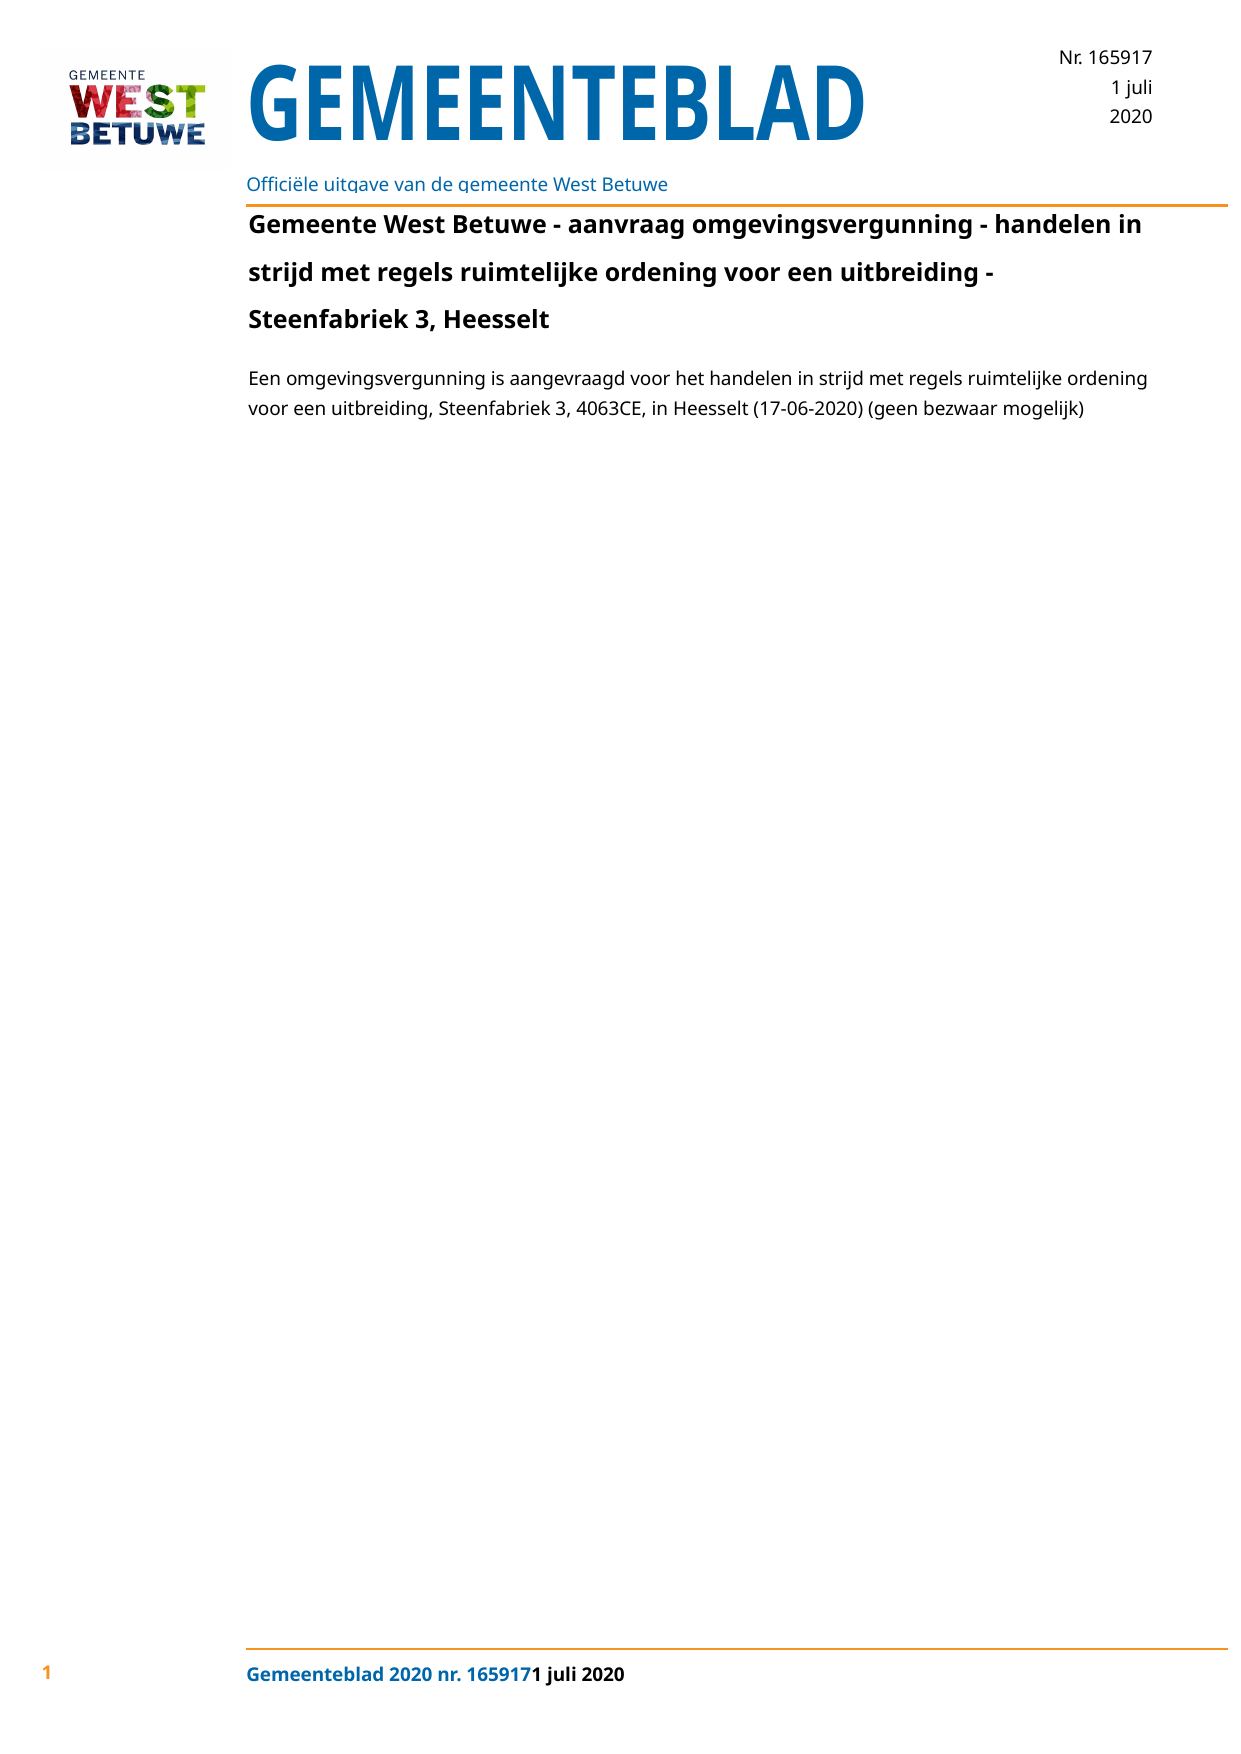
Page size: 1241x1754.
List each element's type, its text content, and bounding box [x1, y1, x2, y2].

picture [41, 47, 231, 172]
table_header Een omgevingsvergunning is aangevraagd voor het handelen in strijd met regels ruimtelijke ordening voor een uitbreiding, Steenfabriek 3, 4063CE, in Heesselt (17-06-2020) (geen bezwaar mogelijk) [248, 366, 1152, 421]
text Gemeente West Betuwe - aanvraag omgevingsvergunning - handelen in strijd met regels ruimtelijke ordening voor een uitbreiding - Steenfabriek 3, Heesselt [248, 207, 1152, 336]
